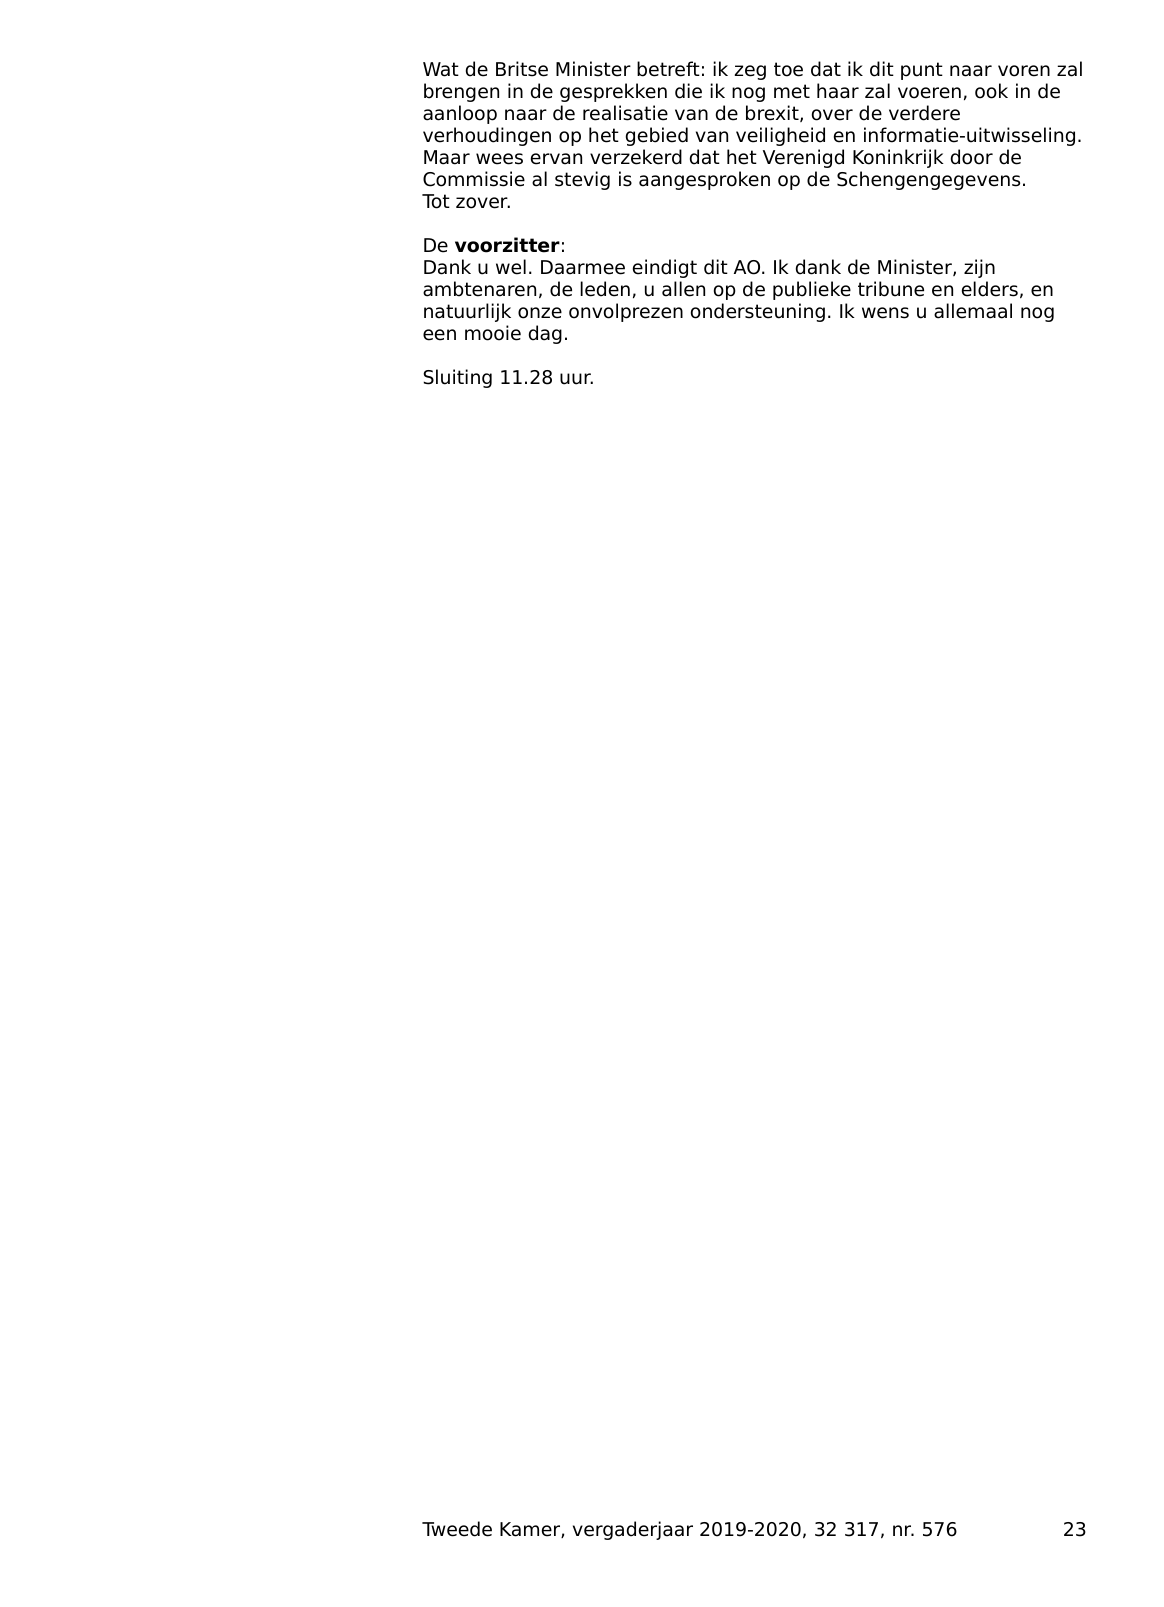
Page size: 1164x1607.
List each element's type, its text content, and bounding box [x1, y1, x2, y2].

text Sluiting 11.28 uur. [422, 367, 1087, 389]
text Wat de Britse Minister betreft: ik zeg toe dat ik dit punt naar voren zal brengen in de gesprekken die ik nog met haar zal voeren, ook in de aanloop naar de realisatie van de brexit, over de verdere verhoudingen op het gebied van veiligheid en informatie-uitwisseling. Maar wees ervan verzekerd dat het Verenigd Koninkrijk door de Commissie al stevig is aangesproken op de Schengengegevens. [422, 59, 1087, 191]
text Tot zover. [422, 191, 1087, 213]
text Dank u wel. Daarmee eindigt dit AO. Ik dank de Minister, zijn ambtenaren, de leden, u allen op de publieke tribune en elders, en natuurlijk onze onvolprezen ondersteuning. Ik wens u allemaal nog een mooie dag. [422, 257, 1087, 345]
text De voorzitter: [422, 235, 1087, 257]
